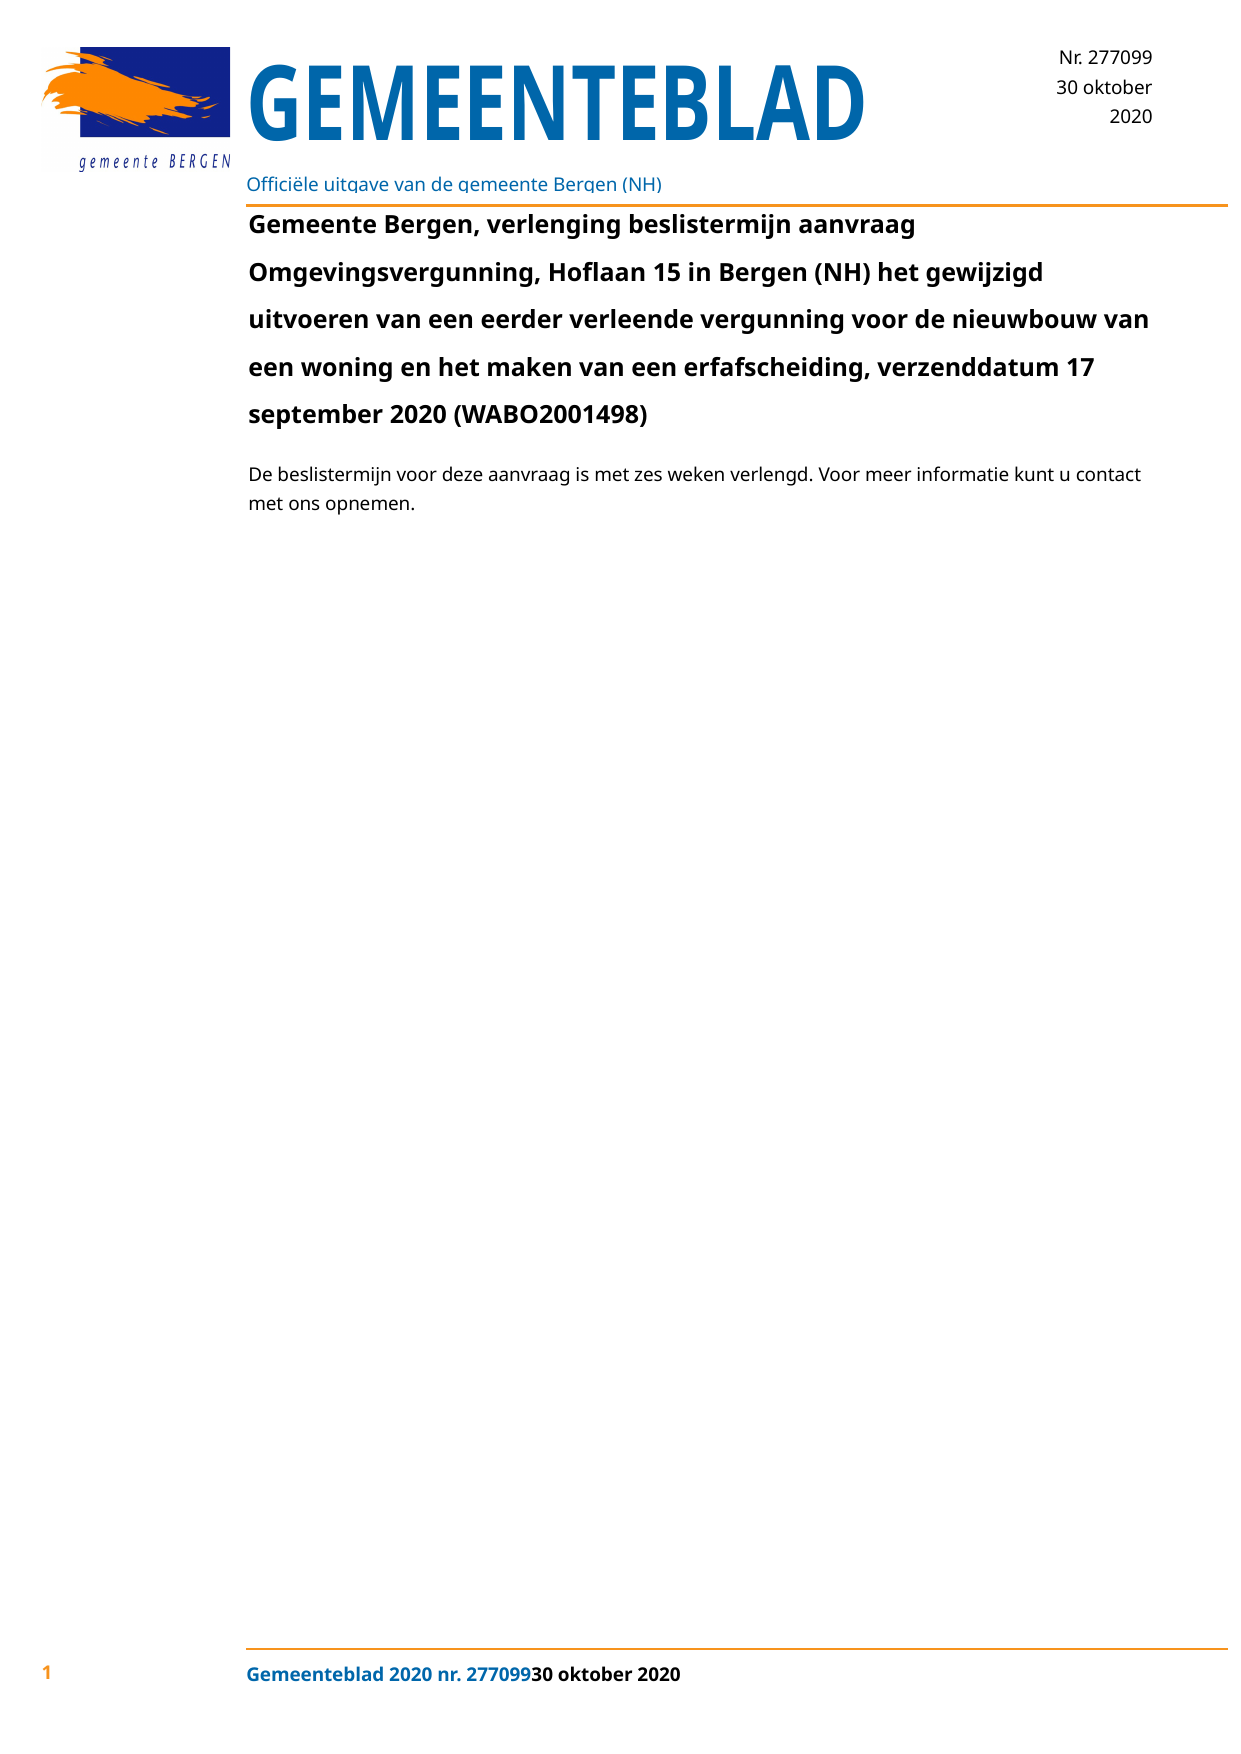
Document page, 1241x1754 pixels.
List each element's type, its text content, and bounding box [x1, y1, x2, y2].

picture [41, 47, 231, 172]
text De beslistermijn voor deze aanvraag is met zes weken verlengd. Voor meer informatie kunt u contact met ons opnemen. [248, 461, 1152, 516]
text Gemeente Bergen, verlenging beslistermijn aanvraag Omgevingsvergunning, Hoflaan 15 in Bergen (NH) het gewijzigd uitvoeren van een eerder verleende vergunning voor de nieuwbouw van een woning en het maken van een erfafscheiding, verzenddatum 17 september 2020 (WABO2001498) [248, 207, 1152, 431]
